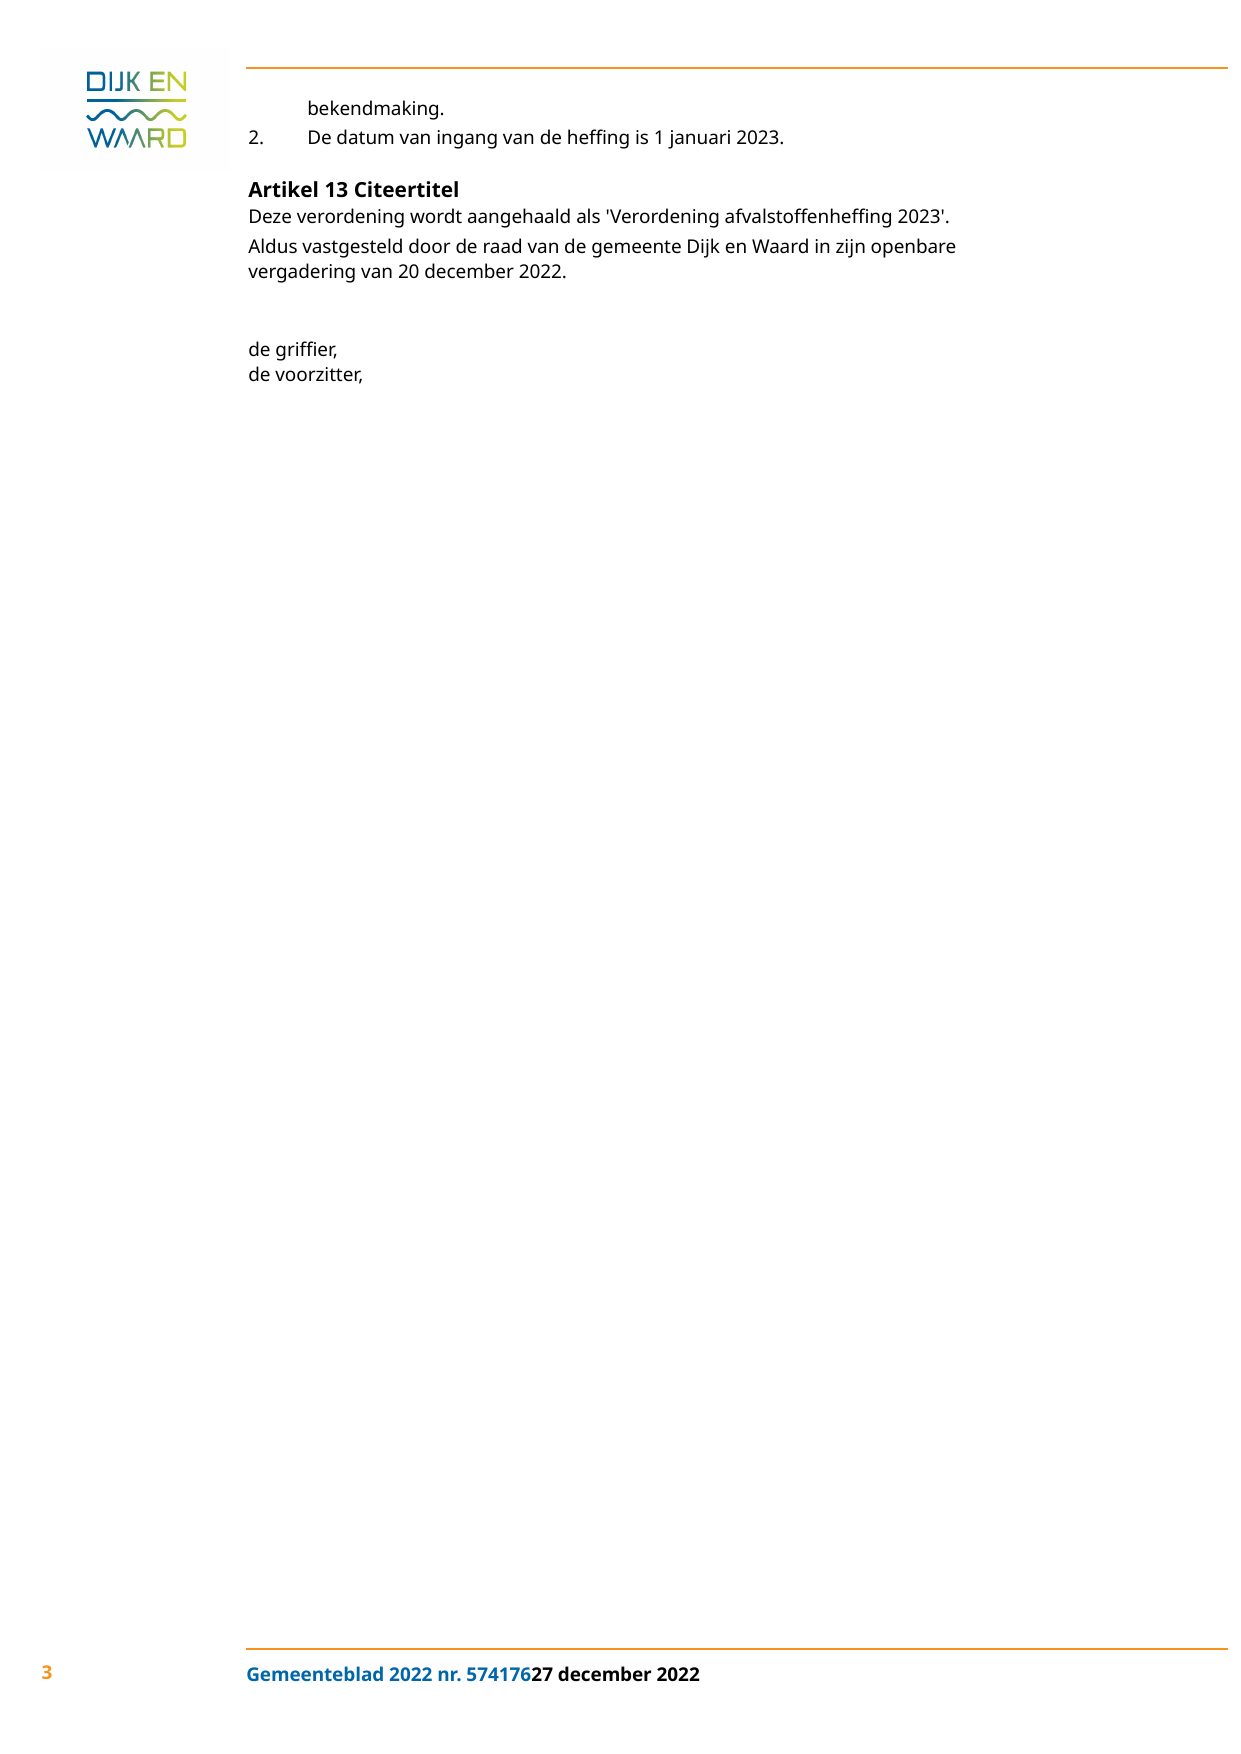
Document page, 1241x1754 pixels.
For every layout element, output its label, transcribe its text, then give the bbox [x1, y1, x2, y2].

text de voorzitter, [248, 361, 1152, 387]
text vergadering van 20 december 2022. [248, 258, 1152, 284]
list De datum van ingang van de heffing is 1 januari 2023. [248, 124, 1152, 150]
text Artikel 13 Citeertitel [248, 175, 1152, 203]
list bekendmaking. [248, 95, 1152, 121]
picture [41, 47, 231, 172]
text Deze verordening wordt aangehaald als 'Verordening afvalstoffenheffing 2023'. [248, 203, 1152, 229]
text de griffier, [248, 336, 1152, 361]
text Aldus vastgesteld door de raad van de gemeente Dijk en Waard in zijn openbare [248, 233, 1152, 258]
